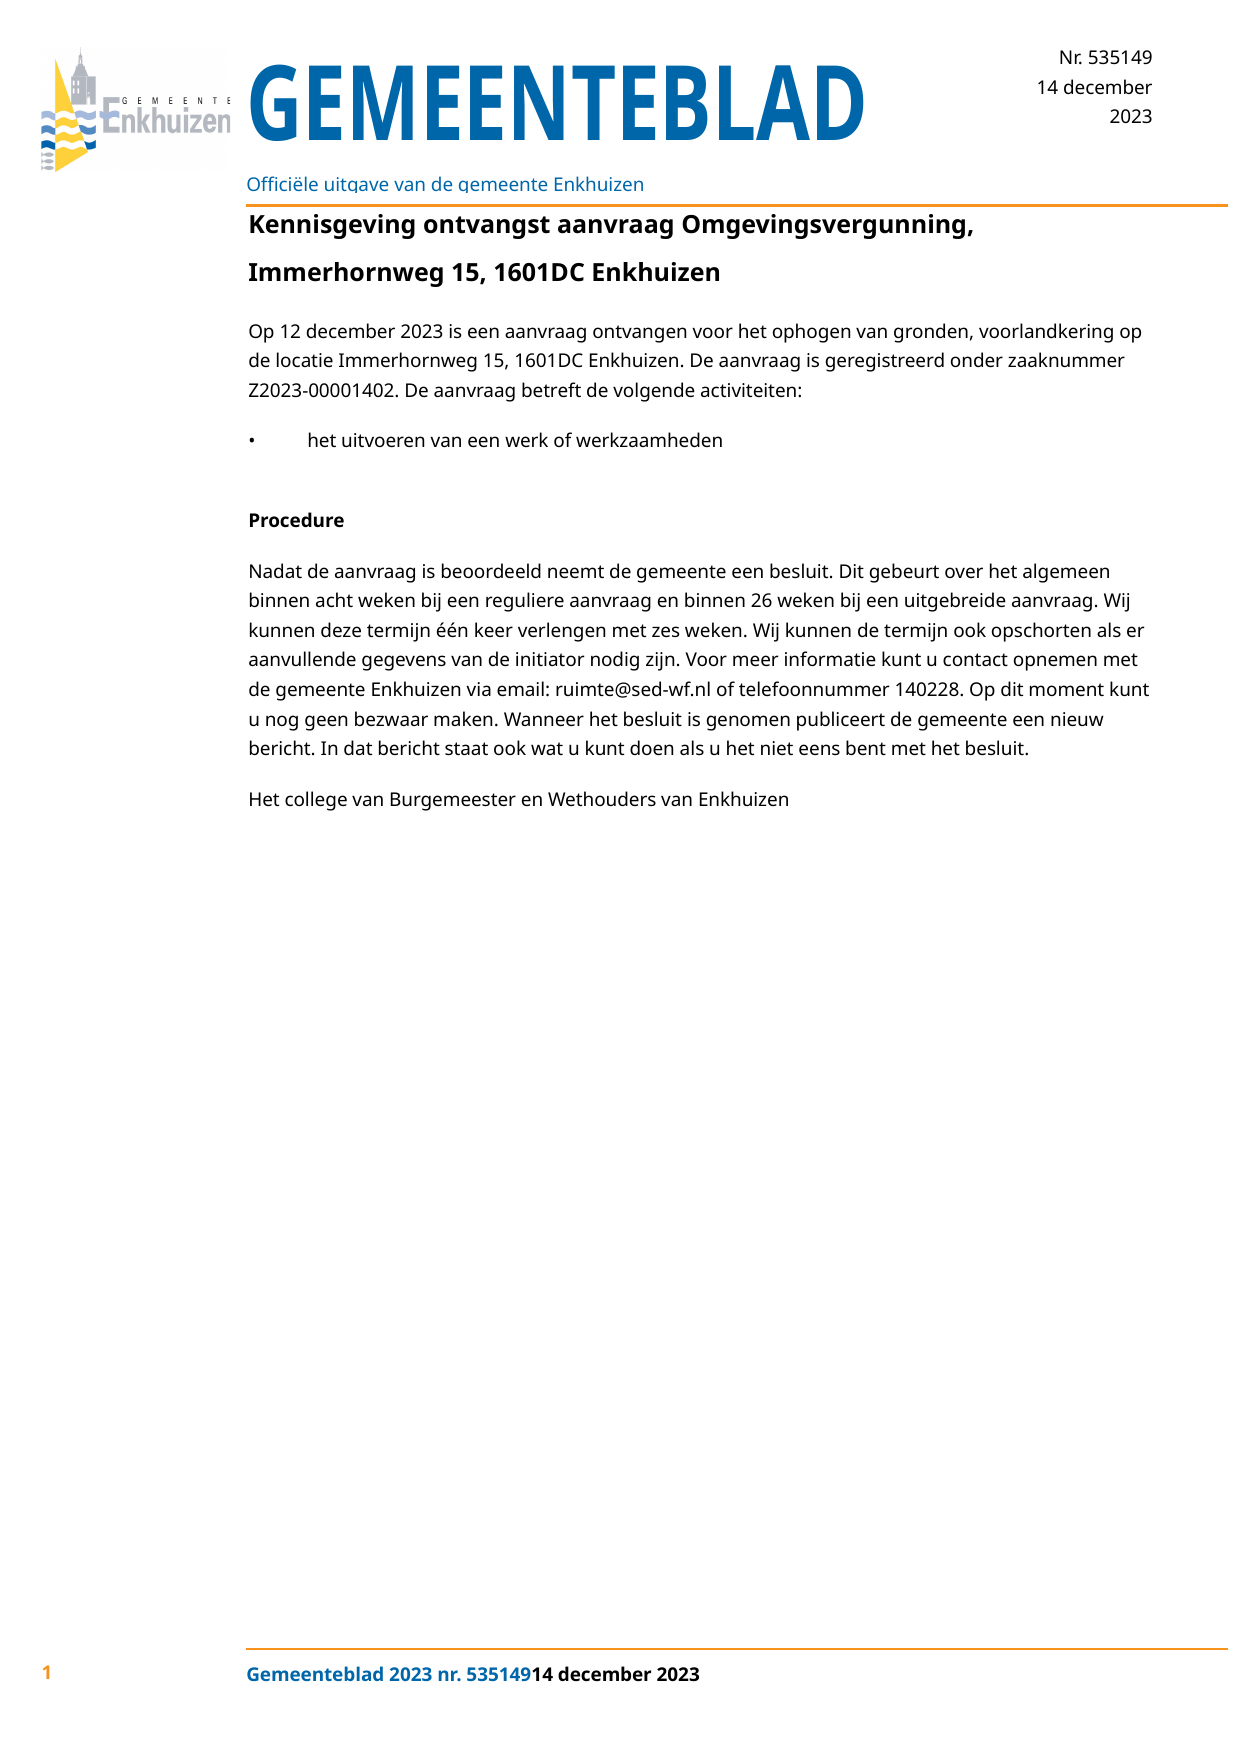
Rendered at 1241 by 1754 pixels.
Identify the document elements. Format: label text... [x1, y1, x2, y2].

text Nadat de aanvraag is beoordeeld neemt de gemeente een besluit. Dit gebeurt over het algemeen binnen acht weken bij een reguliere aanvraag en binnen 26 weken bij een uitgebreide aanvraag. Wij kunnen deze termijn één keer verlengen met zes weken. Wij kunnen de termijn ook opschorten als er aanvullende gegevens van de initiator nodig zijn. Voor meer informatie kunt u contact opnemen met de gemeente Enkhuizen via email: ruimte@sed-wf.nl of telefoonnummer 140228. Op dit moment kunt u nog geen bezwaar maken. Wanneer het besluit is genomen publiceert de gemeente een nieuw bericht. In dat bericht staat ook wat u kunt doen als u het niet eens bent met het besluit. [248, 558, 1152, 761]
text Procedure [248, 507, 1152, 533]
text Het college van Burgemeester en Wethouders van Enkhuizen [248, 786, 1152, 812]
list het uitvoeren van een werk of werkzaamheden [248, 427, 1152, 453]
picture [41, 47, 231, 172]
text Kennisgeving ontvangst aanvraag Omgevingsvergunning, Immerhornweg 15, 1601DC Enkhuizen [248, 207, 1152, 288]
text Op 12 december 2023 is een aanvraag ontvangen voor het ophogen van gronden, voorlandkering op de locatie Immerhornweg 15, 1601DC Enkhuizen. De aanvraag is geregistreerd onder zaaknummer Z2023-00001402. De aanvraag betreft de volgende activiteiten: [248, 318, 1152, 403]
